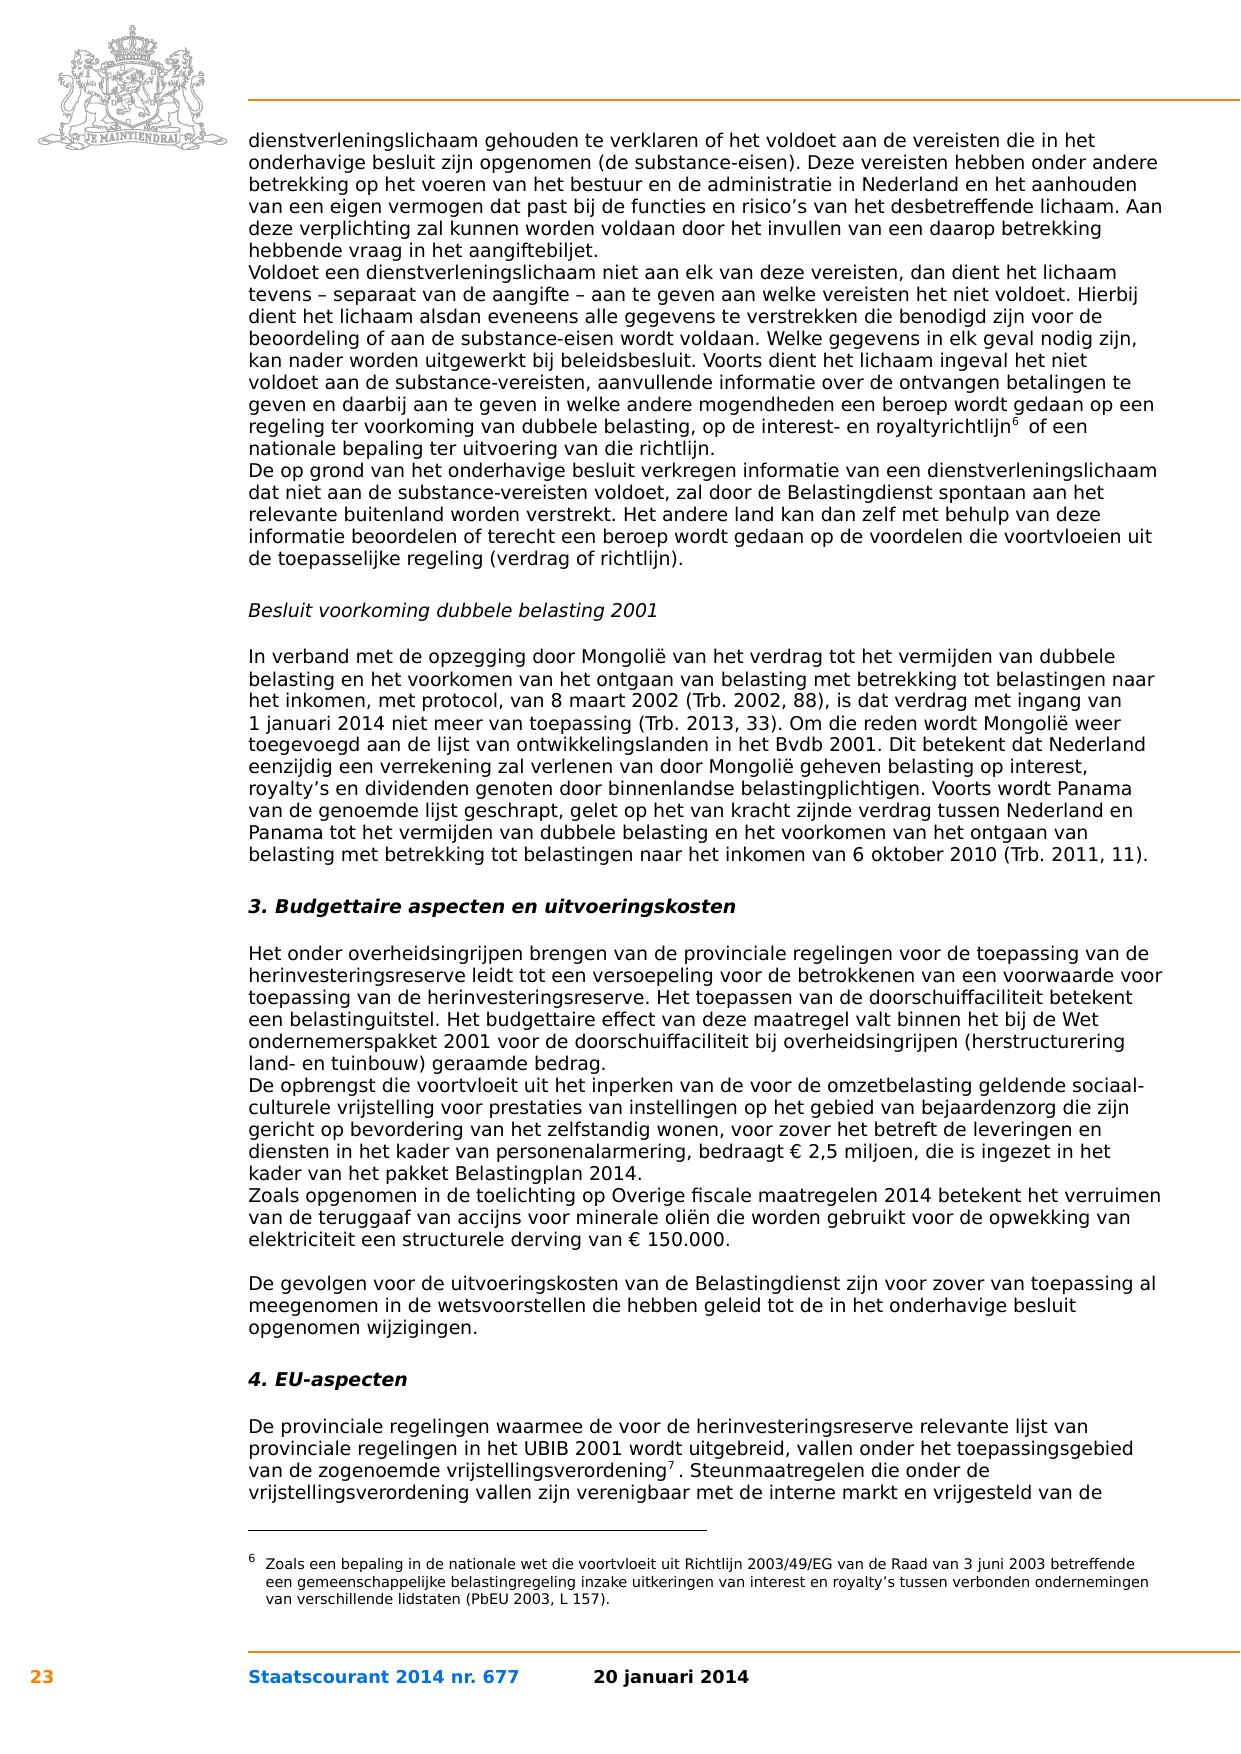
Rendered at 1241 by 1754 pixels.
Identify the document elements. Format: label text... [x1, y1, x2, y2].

text De opbrengst die voortvloeit uit het inperken van de voor de omzetbelasting geldende sociaal-culturele vrijstelling voor prestaties van instellingen op het gebied van bejaardenzorg die zijn gericht op bevordering van het zelfstandig wonen, voor zover het betreft de leveringen en diensten in het kader van personenalarmering, bedraagt € 2,5 miljoen, die is ingezet in het kader van het pakket Belastingplan 2014. [248, 1075, 1163, 1185]
text dienstverleningslichaam gehouden te verklaren of het voldoet aan de vereisten die in het onderhavige besluit zijn opgenomen (de substance-eisen). Deze vereisten hebben onder andere betrekking op het voeren van het bestuur en de administratie in Nederland en het aanhouden van een eigen vermogen dat past bij de functies en risico’s van het desbetreffende lichaam. Aan deze verplichting zal kunnen worden voldaan door het invullen van een daarop betrekking hebbende vraag in het aangiftebiljet. [248, 130, 1163, 262]
picture [38, 25, 227, 150]
text De gevolgen voor de uitvoeringskosten van de Belastingdienst zijn voor zover van toepassing al meegenomen in de wetsvoorstellen die hebben geleid tot de in het onderhavige besluit opgenomen wijzigingen. [248, 1273, 1163, 1339]
subtitle 3. Budgettaire aspecten en uitvoeringskosten [248, 896, 1163, 918]
text Het onder overheidsingrijpen brengen van de provinciale regelingen voor de toepassing van de herinvesteringsreserve leidt tot een versoepeling voor de betrokkenen van een voorwaarde voor toepassing van de herinvesteringsreserve. Het toepassen van de doorschuiffaciliteit betekent een belastinguitstel. Het budgettaire effect van deze maatregel valt binnen het bij de Wet ondernemerspakket 2001 voor de doorschuiffaciliteit bij overheidsingrijpen (herstructurering land- en tuinbouw) geraamde bedrag. [248, 943, 1163, 1075]
subtitle Besluit voorkoming dubbele belasting 2001 [248, 599, 1163, 621]
text Zoals opgenomen in de toelichting op Overige fiscale maatregelen 2014 betekent het verruimen van de teruggaaf van accijns voor minerale oliën die worden gebruikt voor de opwekking van elektriciteit een structurele derving van € 150.000. [248, 1185, 1163, 1251]
text De provinciale regelingen waarmee de voor de herinvesteringsreserve relevante lijst van provinciale regelingen in het UBIB 2001 wordt uitgebreid, vallen onder het toepassingsgebied van de zogenoemde vrijstellingsverordening. Steunmaatregelen die onder de vrijstellingsverordening vallen zijn verenigbaar met de interne markt en vrijgesteld van de [248, 1416, 1163, 1504]
subtitle 4. EU-aspecten [248, 1369, 1163, 1391]
text In verband met de opzegging door Mongolië van het verdrag tot het vermijden van dubbele belasting en het voorkomen van het ontgaan van belasting met betrekking tot belastingen naar het inkomen, met protocol, van 8 maart 2002 (Trb. 2002, 88), is dat verdrag met ingang van 1 januari 2014 niet meer van toepassing (Trb. 2013, 33). Om die reden wordt Mongolië weer toegevoegd aan de lijst van ontwikkelingslanden in het Bvdb 2001. Dit betekent dat Nederland eenzijdig een verrekening zal verlenen van door Mongolië geheven belasting op interest, royalty’s en dividenden genoten door binnenlandse belastingplichtigen. Voorts wordt Panama van de genoemde lijst geschrapt, gelet op het van kracht zijnde verdrag tussen Nederland en Panama tot het vermijden van dubbele belasting en het voorkomen van het ontgaan van belasting met betrekking tot belastingen naar het inkomen van 6 oktober 2010 (Trb. 2011, 11). [248, 646, 1163, 866]
text De op grond van het onderhavige besluit verkregen informatie van een dienstverleningslichaam dat niet aan de substance-vereisten voldoet, zal door de Belastingdienst spontaan aan het relevante buitenland worden verstrekt. Het andere land kan dan zelf met behulp van deze informatie beoordelen of terecht een beroep wordt gedaan op de voordelen die voortvloeien uit de toepasselijke regeling (verdrag of richtlijn). [248, 459, 1163, 569]
text Voldoet een dienstverleningslichaam niet aan elk van deze vereisten, dan dient het lichaam tevens – separaat van de aangifte – aan te geven aan welke vereisten het niet voldoet. Hierbij dient het lichaam alsdan eveneens alle gegevens te verstrekken die benodigd zijn voor de beoordeling of aan de substance-eisen wordt voldaan. Welke gegevens in elk geval nodig zijn, kan nader worden uitgewerkt bij beleidsbesluit. Voorts dient het lichaam ingeval het niet voldoet aan de substance-vereisten, aanvullende informatie over de ontvangen betalingen te geven en daarbij aan te geven in welke andere mogendheden een beroep wordt gedaan op een regeling ter voorkoming van dubbele belasting, op de interest- en royaltyrichtlijn of een nationale bepaling ter uitvoering van die richtlijn. [248, 262, 1163, 459]
text Zoals een bepaling in de nationale wet die voortvloeit uit Richtlijn 2003/49/EG van de Raad van 3 juni 2003 betreffende een gemeenschappelijke belastingregeling inzake uitkeringen van interest en royalty’s tussen verbonden ondernemingen van verschillende lidstaten (PbEU 2003, L 157). [248, 1552, 1163, 1608]
